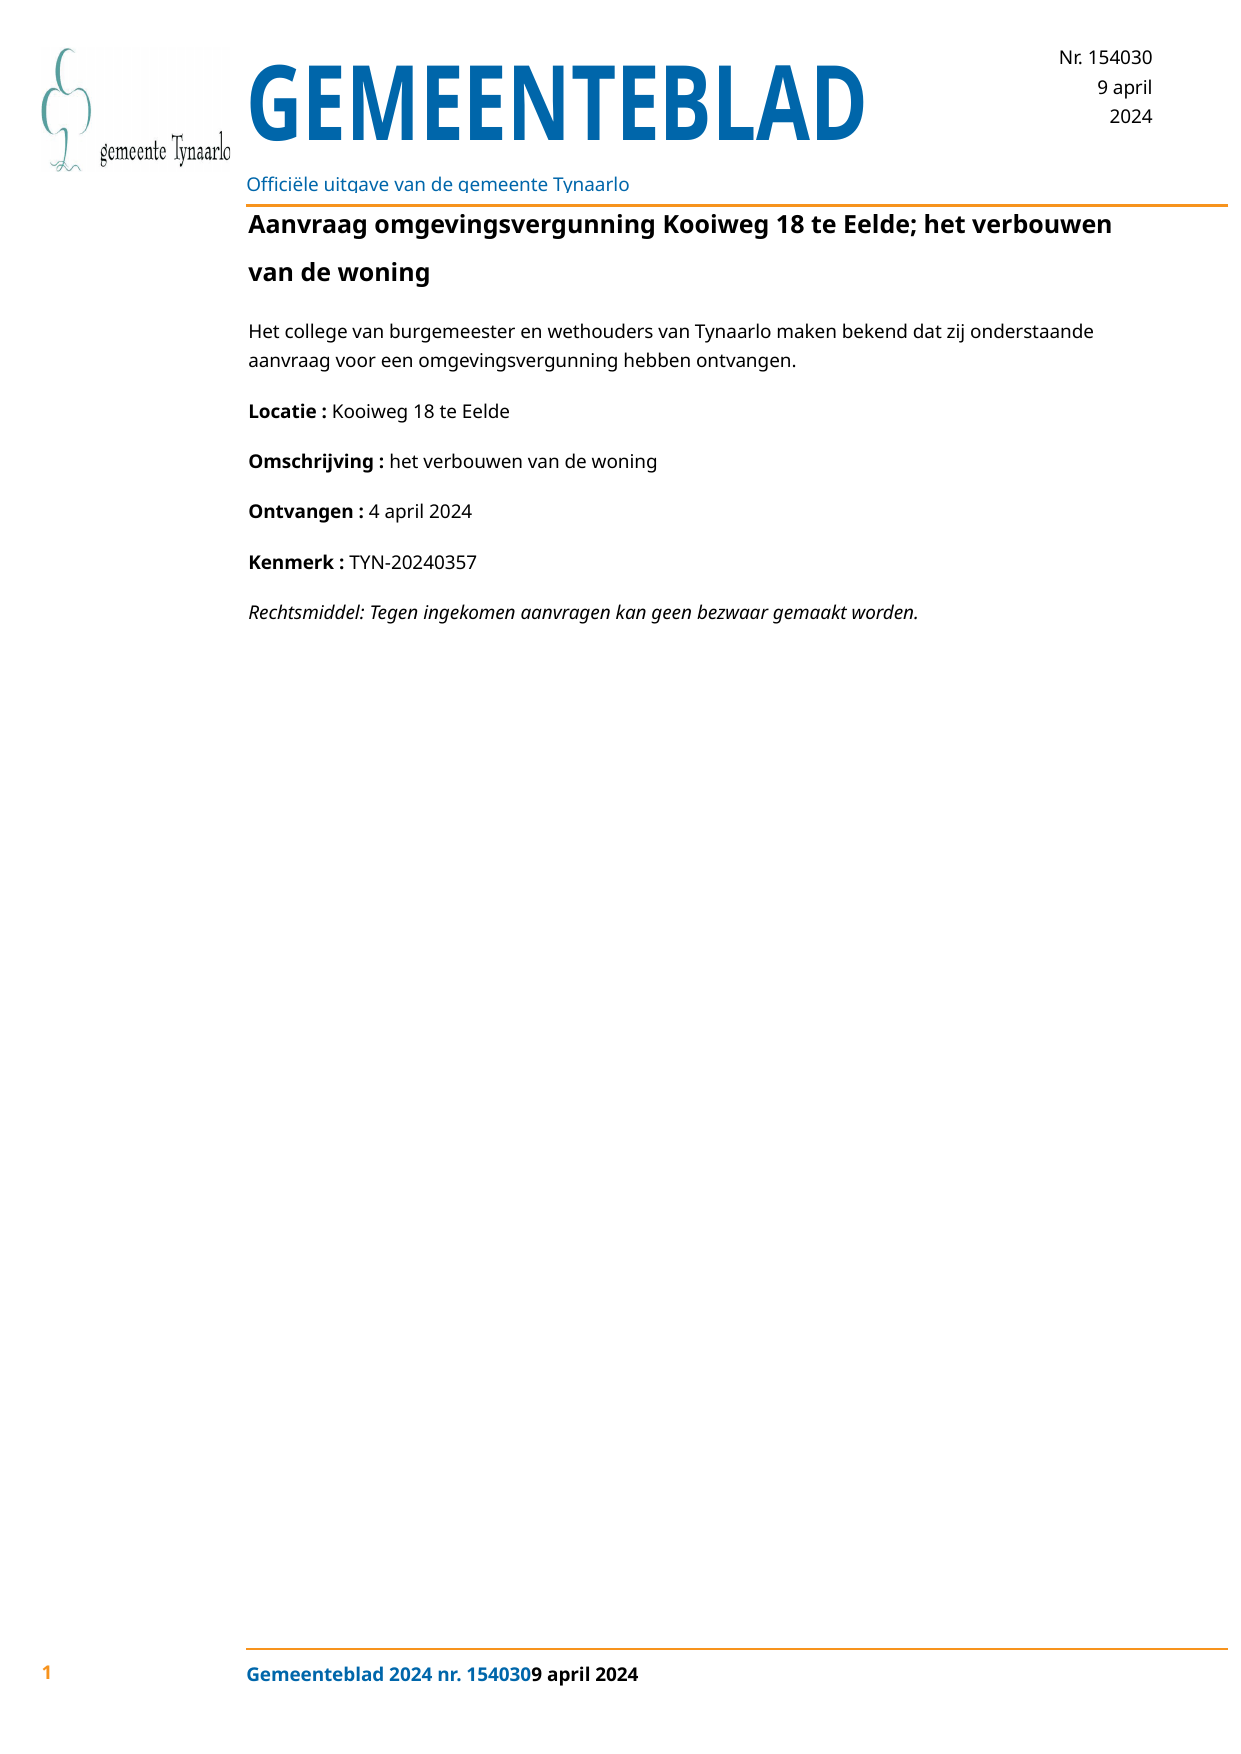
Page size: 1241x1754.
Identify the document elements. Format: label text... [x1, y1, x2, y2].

text Rechtsmiddel: Tegen ingekomen aanvragen kan geen bezwaar gemaakt worden. [248, 599, 1152, 625]
text Ontvangen : 4 april 2024 [248, 499, 1152, 524]
text Kenmerk : TYN-20240357 [248, 549, 1152, 575]
picture [41, 47, 231, 172]
text Locatie : Kooiweg 18 te Eelde [248, 398, 1152, 424]
text Omschrijving : het verbouwen van de woning [248, 448, 1152, 474]
text Het college van burgemeester en wethouders van Tynaarlo maken bekend dat zij onderstaande aanvraag voor een omgevingsvergunning hebben ontvangen. [248, 318, 1152, 373]
text Aanvraag omgevingsvergunning Kooiweg 18 te Eelde; het verbouwen van de woning [248, 207, 1152, 288]
